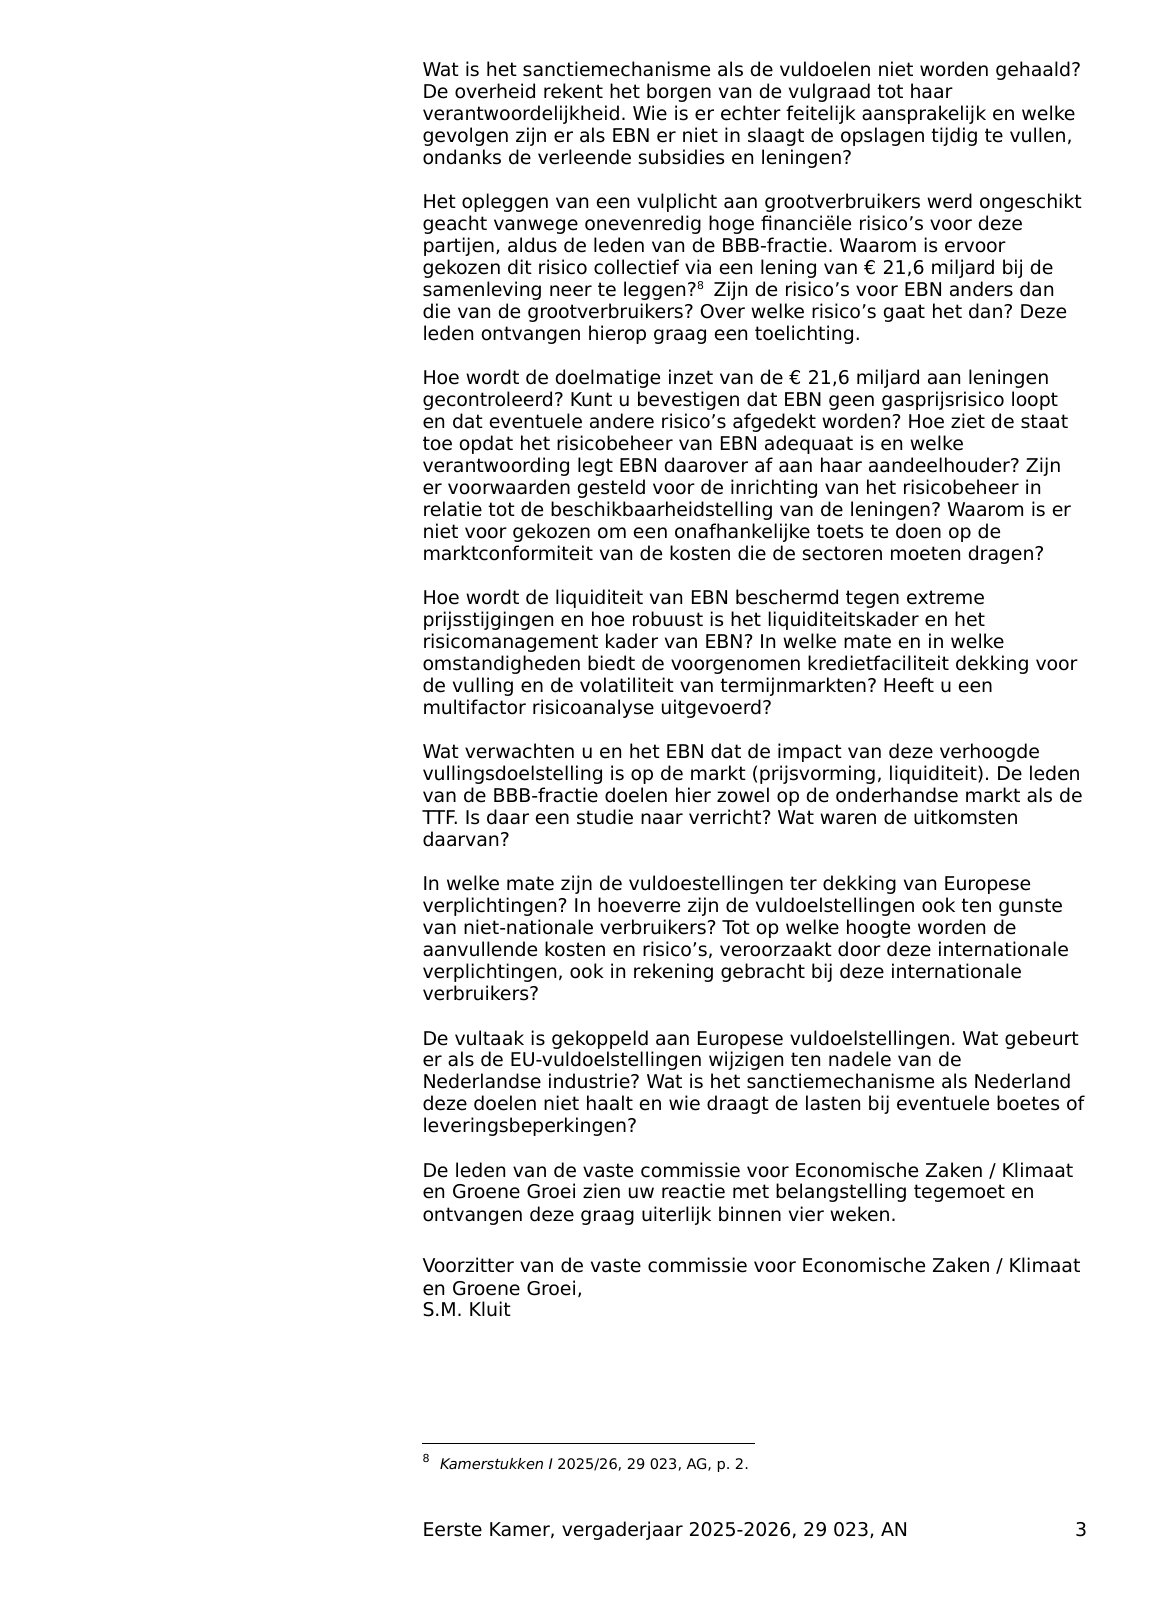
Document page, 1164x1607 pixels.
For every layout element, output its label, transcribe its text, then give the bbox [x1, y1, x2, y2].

text In welke mate zijn de vuldoestellingen ter dekking van Europese verplichtingen? In hoeverre zijn de vuldoelstellingen ook ten gunste van niet-nationale verbruikers? Tot op welke hoogte worden de aanvullende kosten en risico’s, veroorzaakt door deze internationale verplichtingen, ook in rekening gebracht bij deze internationale verbruikers? [422, 873, 1087, 1005]
text De vultaak is gekoppeld aan Europese vuldoelstellingen. Wat gebeurt er als de EU-vuldoelstellingen wijzigen ten nadele van de Nederlandse industrie? Wat is het sanctiemechanisme als Nederland deze doelen niet haalt en wie draagt de lasten bij eventuele boetes of leveringsbeperkingen? [422, 1027, 1087, 1137]
text Kamerstukken I 2025/26, 29 023, AG, p. 2. [422, 1452, 1087, 1474]
text Hoe wordt de doelmatige inzet van de € 21,6 miljard aan leningen gecontroleerd? Kunt u bevestigen dat EBN geen gasprijsrisico loopt en dat eventuele andere risico’s afgedekt worden? Hoe ziet de staat toe opdat het risicobeheer van EBN adequaat is en welke verantwoording legt EBN daarover af aan haar aandeelhouder? Zijn er voorwaarden gesteld voor de inrichting van het risicobeheer in relatie tot de beschikbaarheidstelling van de leningen? Waarom is er niet voor gekozen om een onafhankelijke toets te doen op de marktconformiteit van de kosten die de sectoren moeten dragen? [422, 367, 1087, 565]
text De leden van de vaste commissie voor Economische Zaken / Klimaat en Groene Groei zien uw reactie met belangstelling tegemoet en ontvangen deze graag uiterlijk binnen vier weken. [422, 1159, 1087, 1225]
text Wat is het sanctiemechanisme als de vuldoelen niet worden gehaald? De overheid rekent het borgen van de vulgraad tot haar verantwoordelijkheid. Wie is er echter feitelijk aansprakelijk en welke gevolgen zijn er als EBN er niet in slaagt de opslagen tijdig te vullen, ondanks de verleende subsidies en leningen? [422, 59, 1087, 169]
text Wat verwachten u en het EBN dat de impact van deze verhoogde vullingsdoelstelling is op de markt (prijsvorming, liquiditeit). De leden van de BBB-fractie doelen hier zowel op de onderhandse markt als de TTF. Is daar een studie naar verricht? Wat waren de uitkomsten daarvan? [422, 741, 1087, 851]
text Voorzitter van de vaste commissie voor Economische Zaken / Klimaat en Groene Groei, S.M. Kluit [422, 1255, 1087, 1321]
text Hoe wordt de liquiditeit van EBN beschermd tegen extreme prijsstijgingen en hoe robuust is het liquiditeitskader en het risicomanagement kader van EBN? In welke mate en in welke omstandigheden biedt de voorgenomen kredietfaciliteit dekking voor de vulling en de volatiliteit van termijnmarkten? Heeft u een multifactor risicoanalyse uitgevoerd? [422, 587, 1087, 719]
text Het opleggen van een vulplicht aan grootverbruikers werd ongeschikt geacht vanwege onevenredig hoge financiële risico’s voor deze partijen, aldus de leden van de BBB-fractie. Waarom is ervoor gekozen dit risico collectief via een lening van € 21,6 miljard bij de samenleving neer te leggen? Zijn de risico’s voor EBN anders dan die van de grootverbruikers? Over welke risico’s gaat het dan? Deze leden ontvangen hierop graag een toelichting. [422, 191, 1087, 345]
